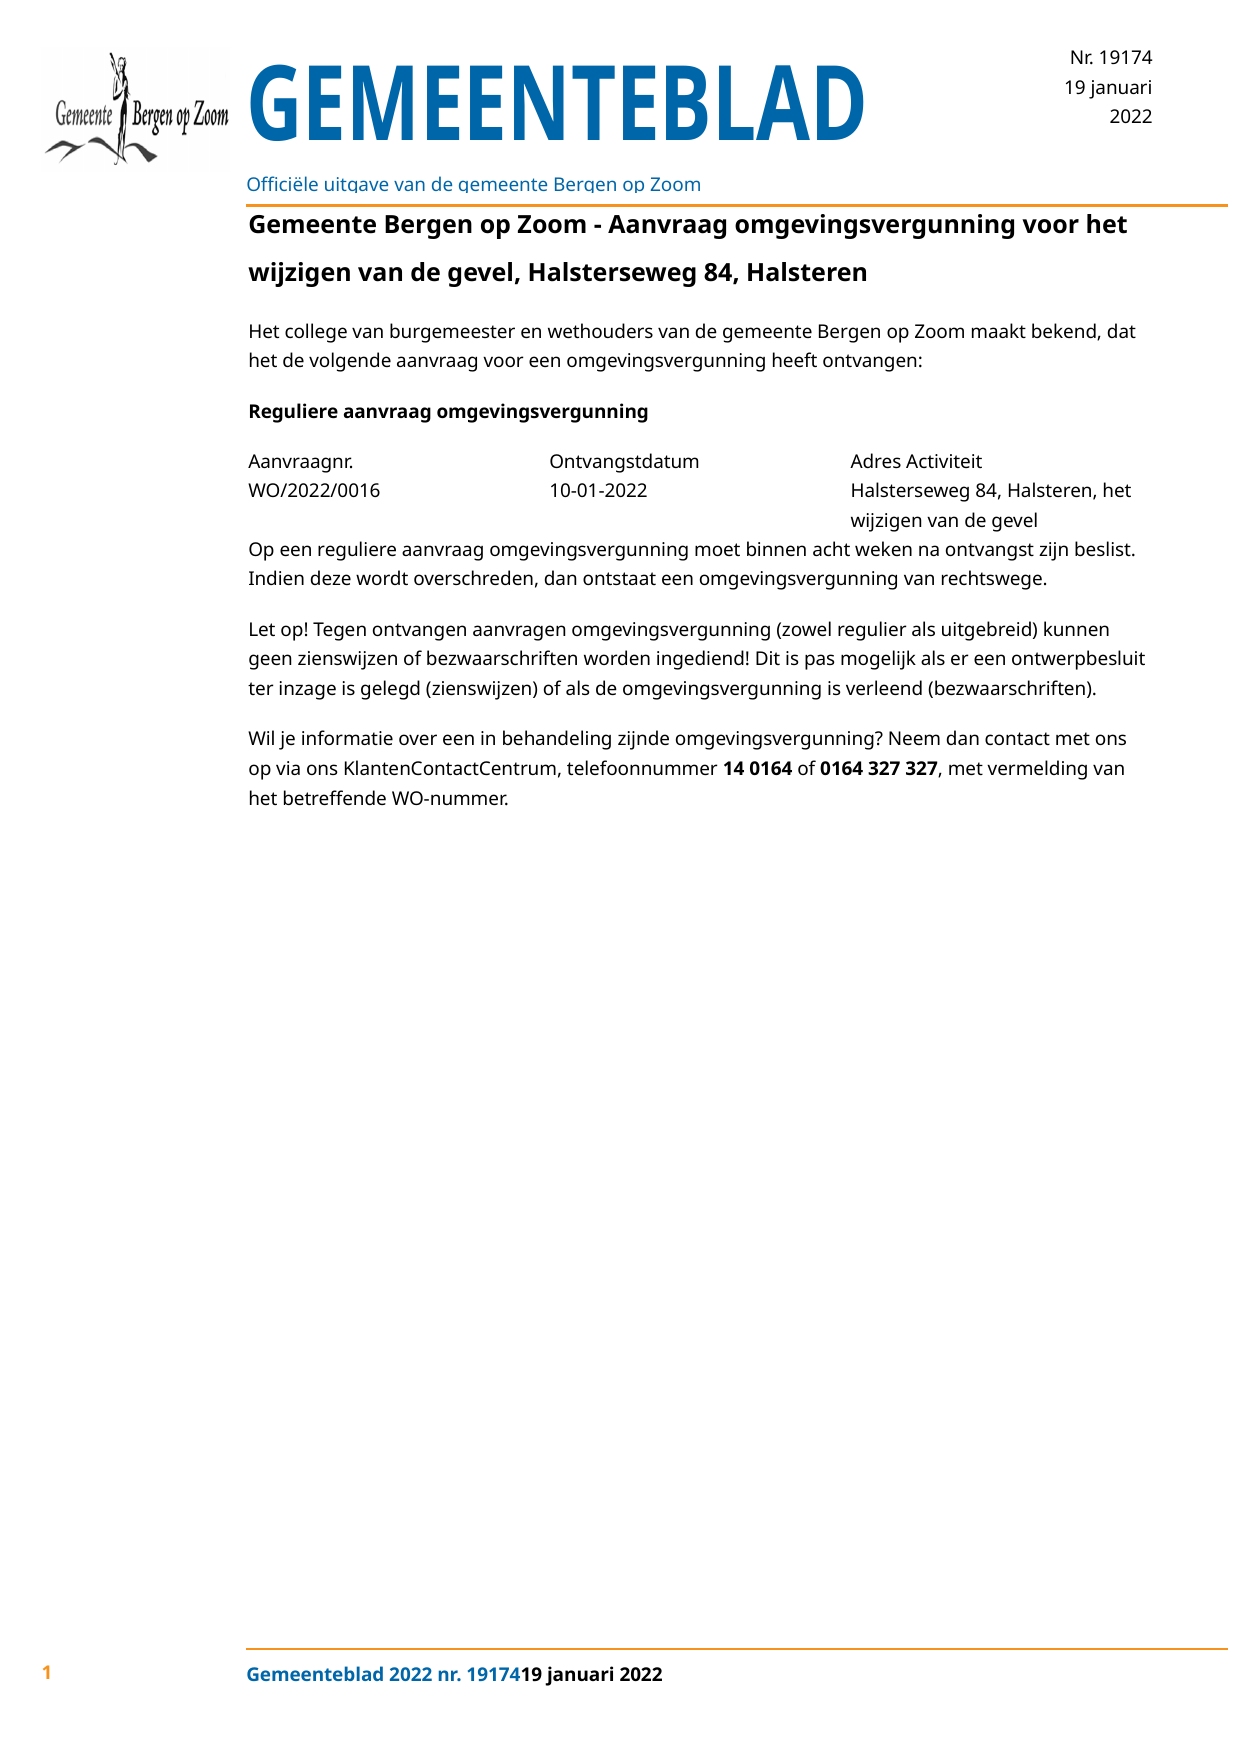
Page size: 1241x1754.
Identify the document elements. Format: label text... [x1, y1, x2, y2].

text Reguliere aanvraag omgevingsvergunning [248, 398, 1152, 424]
table_header Ontvangstdatum [549, 449, 850, 474]
table_header 10-01-2022 [549, 478, 850, 533]
text Wil je informatie over een in behandeling zijnde omgevingsvergunning? Neem dan contact met ons op via ons KlantenContactCentrum, telefoonnummer 14 0164 of 0164 327 327, met vermelding van het betreffende WO-nummer. [248, 726, 1152, 811]
table_header Aanvraagnr. [248, 449, 549, 474]
text Het college van burgemeester en wethouders van de gemeente Bergen op Zoom maakt bekend, dat het de volgende aanvraag voor een omgevingsvergunning heeft ontvangen: [248, 318, 1152, 373]
text Gemeente Bergen op Zoom - Aanvraag omgevingsvergunning voor het wijzigen van de gevel, Halsterseweg 84, Halsteren [248, 207, 1152, 288]
picture [41, 47, 231, 172]
text Op een reguliere aanvraag omgevingsvergunning moet binnen acht weken na ontvangst zijn beslist. Indien deze wordt overschreden, dan ontstaat een omgevingsvergunning van rechtswege. [248, 536, 1152, 591]
table_header Adres Activiteit [850, 449, 1152, 474]
table_header Halsterseweg 84, Halsteren, het wijzigen van de gevel [850, 478, 1152, 533]
table_header WO/2022/0016 [248, 478, 549, 533]
text Let op! Tegen ontvangen aanvragen omgevingsvergunning (zowel regulier als uitgebreid) kunnen geen zienswijzen of bezwaarschriften worden ingediend! Dit is pas mogelijk als er een ontwerpbesluit ter inzage is gelegd (zienswijzen) of als de omgevingsvergunning is verleend (bezwaarschriften). [248, 616, 1152, 701]
